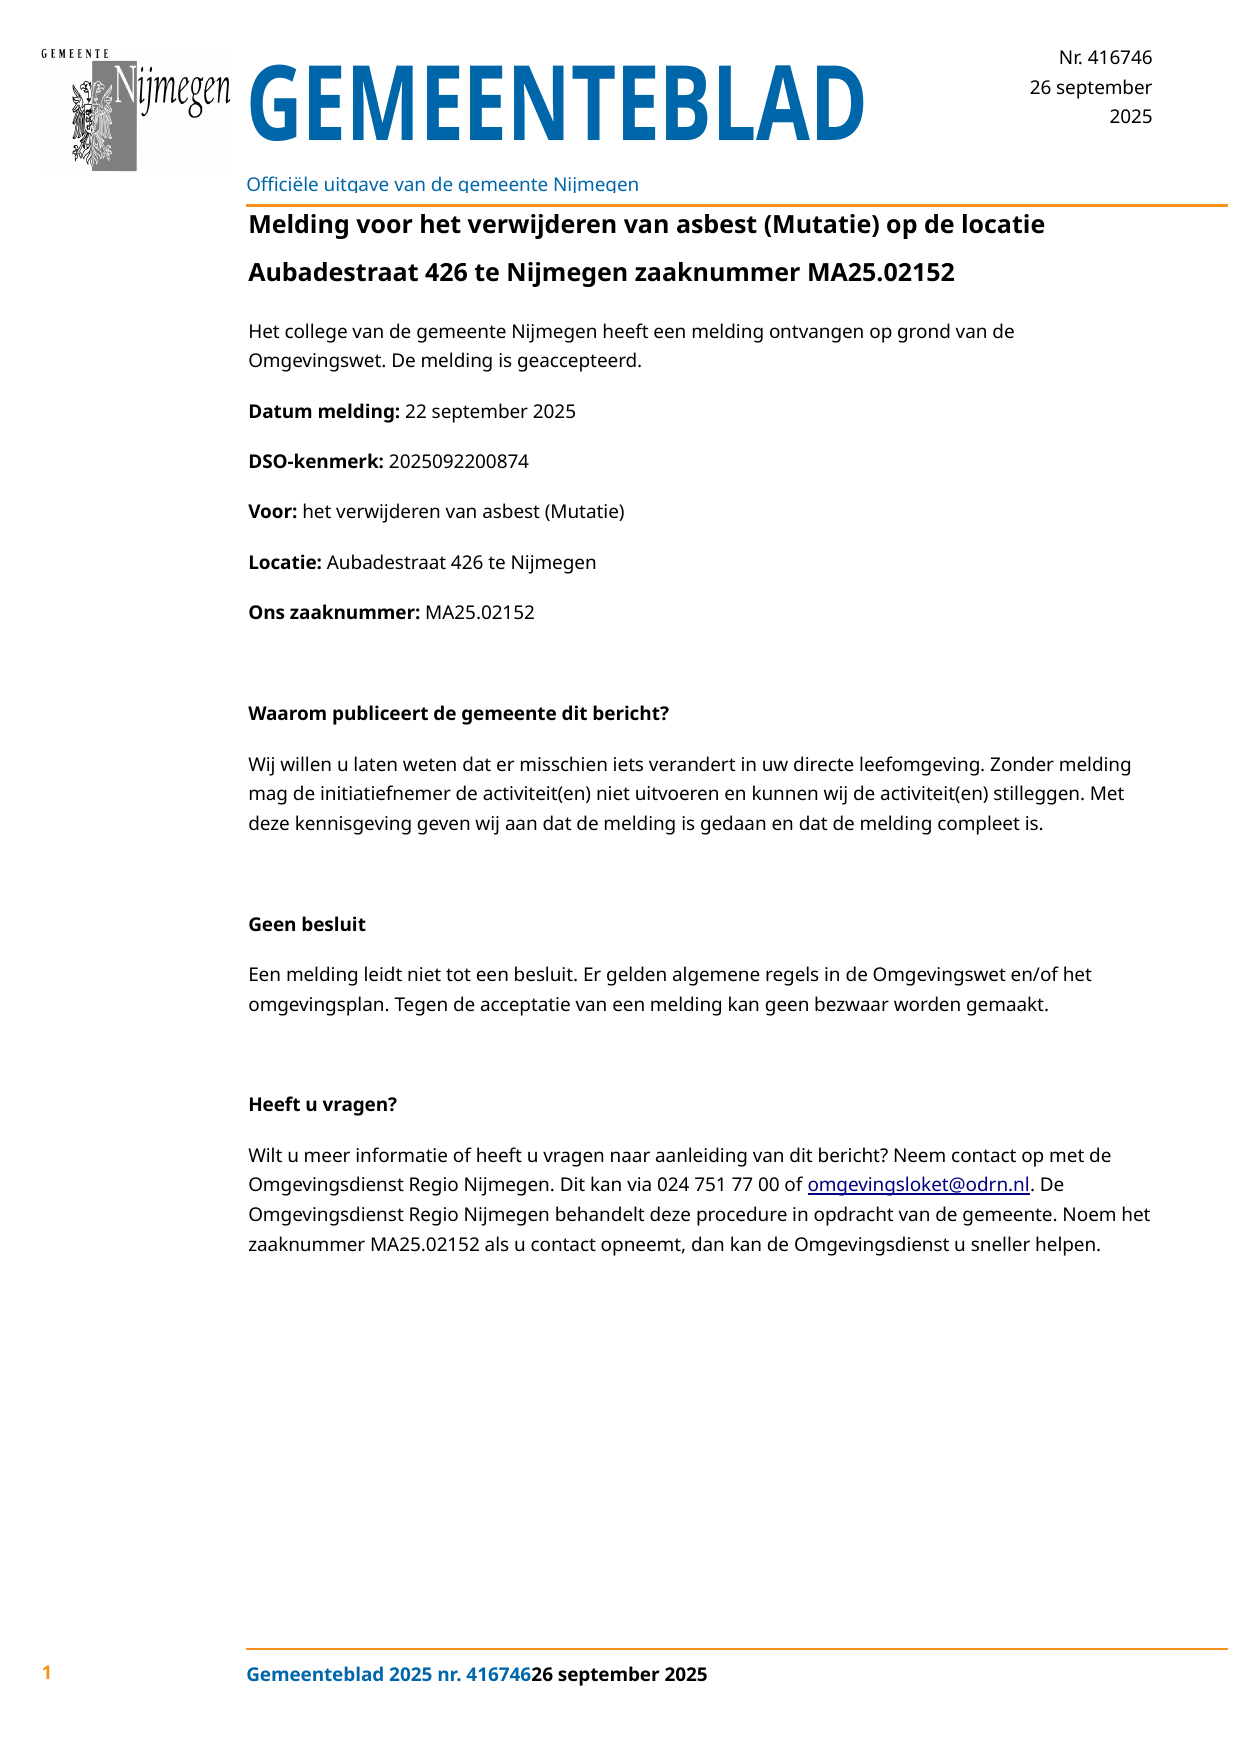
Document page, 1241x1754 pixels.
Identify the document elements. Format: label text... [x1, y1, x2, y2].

text Waarom publiceert de gemeente dit bericht? [248, 700, 1152, 726]
text Een melding leidt niet tot een besluit. Er gelden algemene regels in de Omgevingswet en/of het omgevingsplan. Tegen de acceptatie van een melding kan geen bezwaar worden gemaakt. [248, 961, 1152, 1017]
text Voor: het verwijderen van asbest (Mutatie) [248, 499, 1152, 524]
text DSO-kenmerk: 2025092200874 [248, 448, 1152, 474]
text Locatie: Aubadestraat 426 te Nijmegen [248, 549, 1152, 575]
text Geen besluit [248, 911, 1152, 937]
text Heeft u vragen? [248, 1092, 1152, 1117]
text Melding voor het verwijderen van asbest (Mutatie) op de locatie Aubadestraat 426 te Nijmegen zaaknummer MA25.02152 [248, 207, 1152, 288]
text Wilt u meer informatie of heeft u vragen naar aanleiding van dit bericht? Neem contact op met de Omgevingsdienst Regio Nijmegen. Dit kan via 024 751 77 00 of omgevingsloket@odrn.nl. De Omgevingsdienst Regio Nijmegen behandelt deze procedure in opdracht van de gemeente. Noem het zaaknummer MA25.02152 als u contact opneemt, dan kan de Omgevingsdienst u sneller helpen. [248, 1142, 1152, 1257]
text Datum melding: 22 september 2025 [248, 398, 1152, 424]
text Wij willen u laten weten dat er misschien iets verandert in uw directe leefomgeving. Zonder melding mag de initiatiefnemer de activiteit(en) niet uitvoeren en kunnen wij de activiteit(en) stilleggen. Met deze kennisgeving geven wij aan dat de melding is gedaan en dat de melding compleet is. [248, 751, 1152, 836]
text Het college van de gemeente Nijmegen heeft een melding ontvangen op grond van de Omgevingswet. De melding is geaccepteerd. [248, 318, 1152, 373]
picture [41, 47, 231, 172]
text Ons zaaknummer: MA25.02152 [248, 599, 1152, 625]
